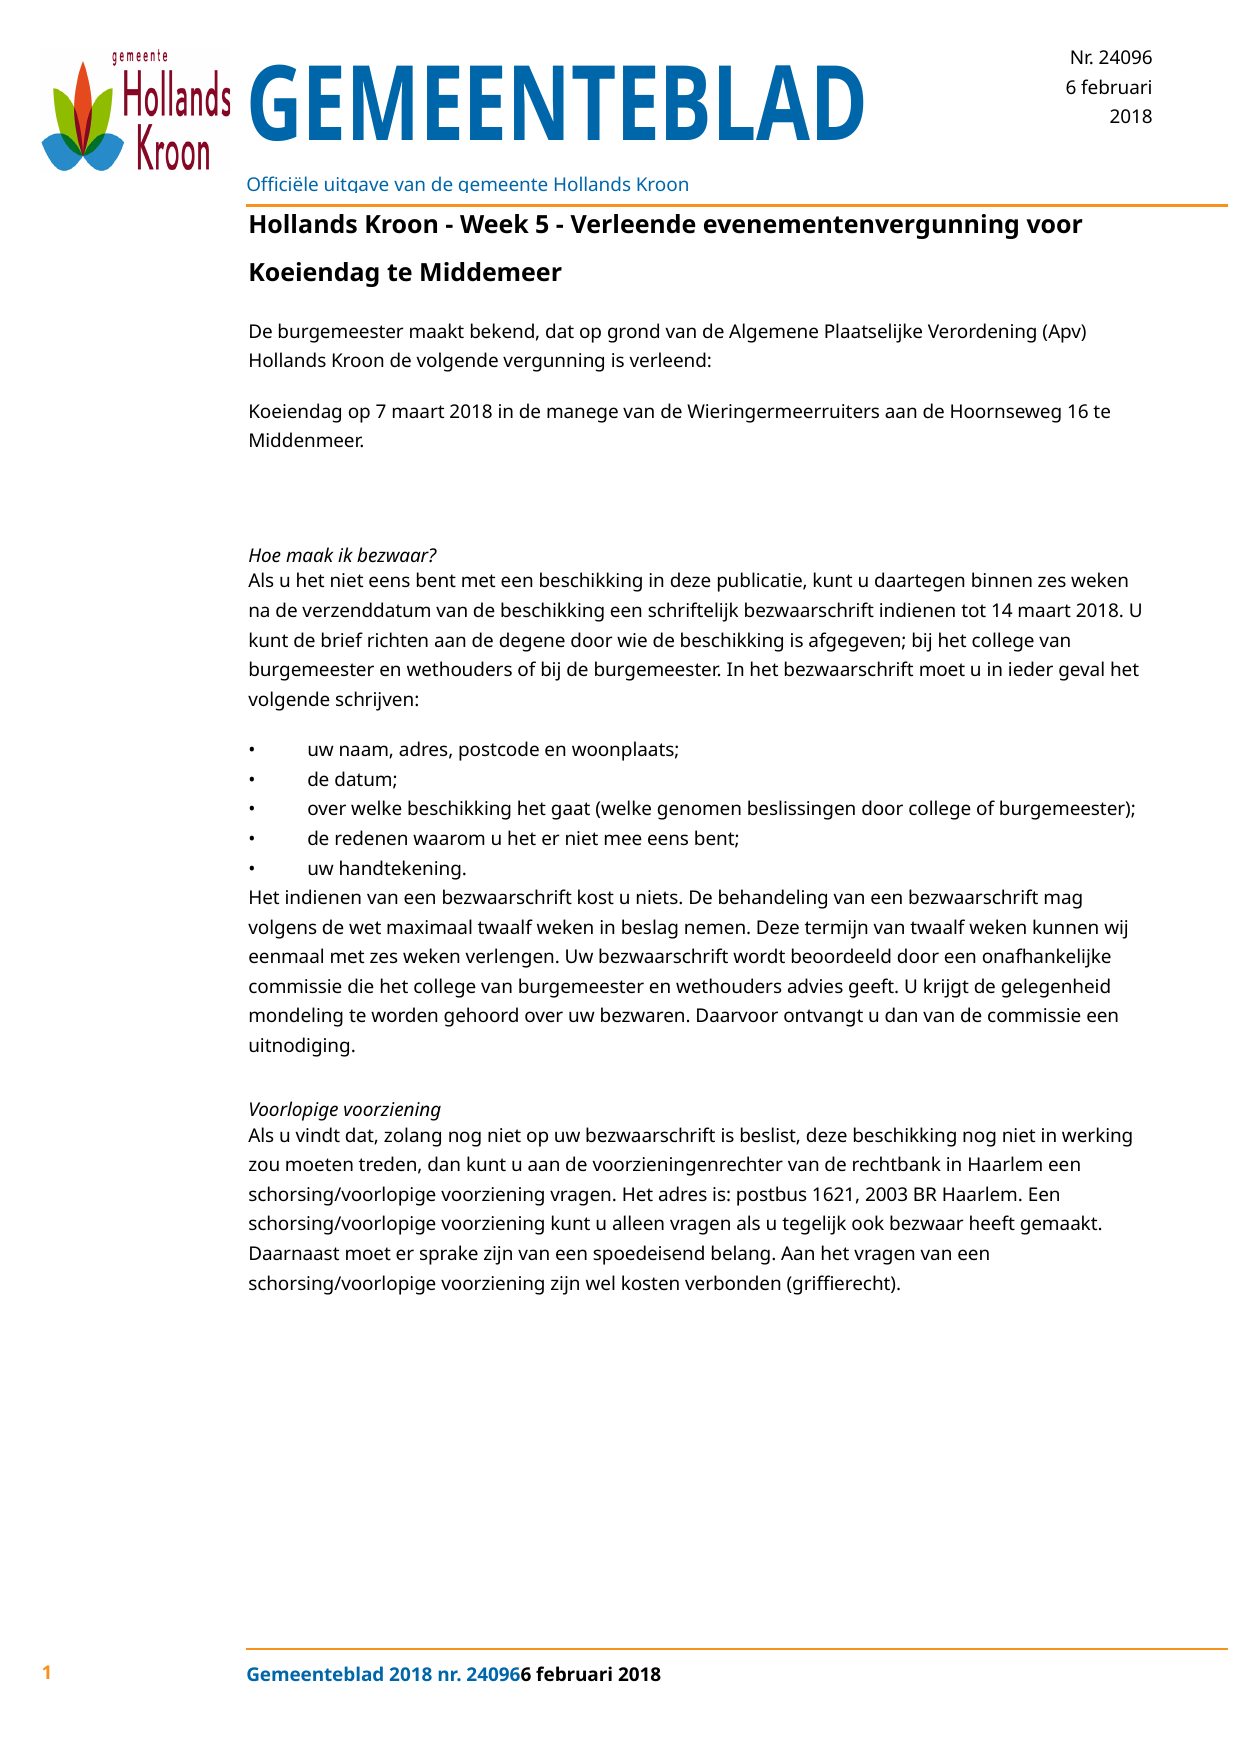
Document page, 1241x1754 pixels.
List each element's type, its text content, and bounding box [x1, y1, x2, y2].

list over welke beschikking het gaat (welke genomen beslissingen door college of burgemeester); [248, 796, 1152, 821]
text Hollands Kroon - Week 5 - Verleende evenementenvergunning voor Koeiendag te Middemeer [248, 207, 1152, 288]
list uw naam, adres, postcode en woonplaats; [248, 736, 1152, 762]
list uw handtekening. [248, 855, 1152, 880]
text Als u het niet eens bent met een beschikking in deze publicatie, kunt u daartegen binnen zes weken na de verzenddatum van de beschikking een schriftelijk bezwaarschrift indienen tot 14 maart 2018. U kunt de brief richten aan de degene door wie de beschikking is afgegeven; bij het college van burgemeester en wethouders of bij de burgemeester. In het bezwaarschrift moet u in ieder geval het volgende schrijven: [248, 568, 1152, 712]
list de redenen waarom u het er niet mee eens bent; [248, 825, 1152, 851]
text Koeiendag op 7 maart 2018 in de manege van de Wieringermeerruiters aan de Hoornseweg 16 te Middenmeer. [248, 398, 1152, 453]
picture [41, 47, 231, 172]
text Het indienen van een bezwaarschrift kost u niets. De behandeling van een bezwaarschrift mag volgens de wet maximaal twaalf weken in beslag nemen. Deze termijn van twaalf weken kunnen wij eenmaal met zes weken verlengen. Uw bezwaarschrift wordt beoordeeld door een onafhankelijke commissie die het college van burgemeester en wethouders advies geeft. U krijgt de gelegenheid mondeling te worden gehoord over uw bezwaren. Daarvoor ontvangt u dan van de commissie een uitnodiging. [248, 884, 1152, 1058]
text Als u vindt dat, zolang nog niet op uw bezwaarschrift is beslist, deze beschikking nog niet in werking zou moeten treden, dan kunt u aan de voorzieningenrechter van de rechtbank in Haarlem een schorsing/voorlopige voorziening vragen. Het adres is: postbus 1621, 2003 BR Haarlem. Een schorsing/voorlopige voorziening kunt u alleen vragen als u tegelijk ook bezwaar heeft gemaakt. Daarnaast moet er sprake zijn van een spoedeisend belang. Aan het vragen van een schorsing/voorlopige voorziening zijn wel kosten verbonden (griffierecht). [248, 1122, 1152, 1296]
text Hoe maak ik bezwaar? [248, 542, 1152, 568]
list de datum; [248, 766, 1152, 792]
text Voorlopige voorziening [248, 1096, 1152, 1122]
text De burgemeester maakt bekend, dat op grond van de Algemene Plaatselijke Verordening (Apv) Hollands Kroon de volgende vergunning is verleend: [248, 318, 1152, 373]
